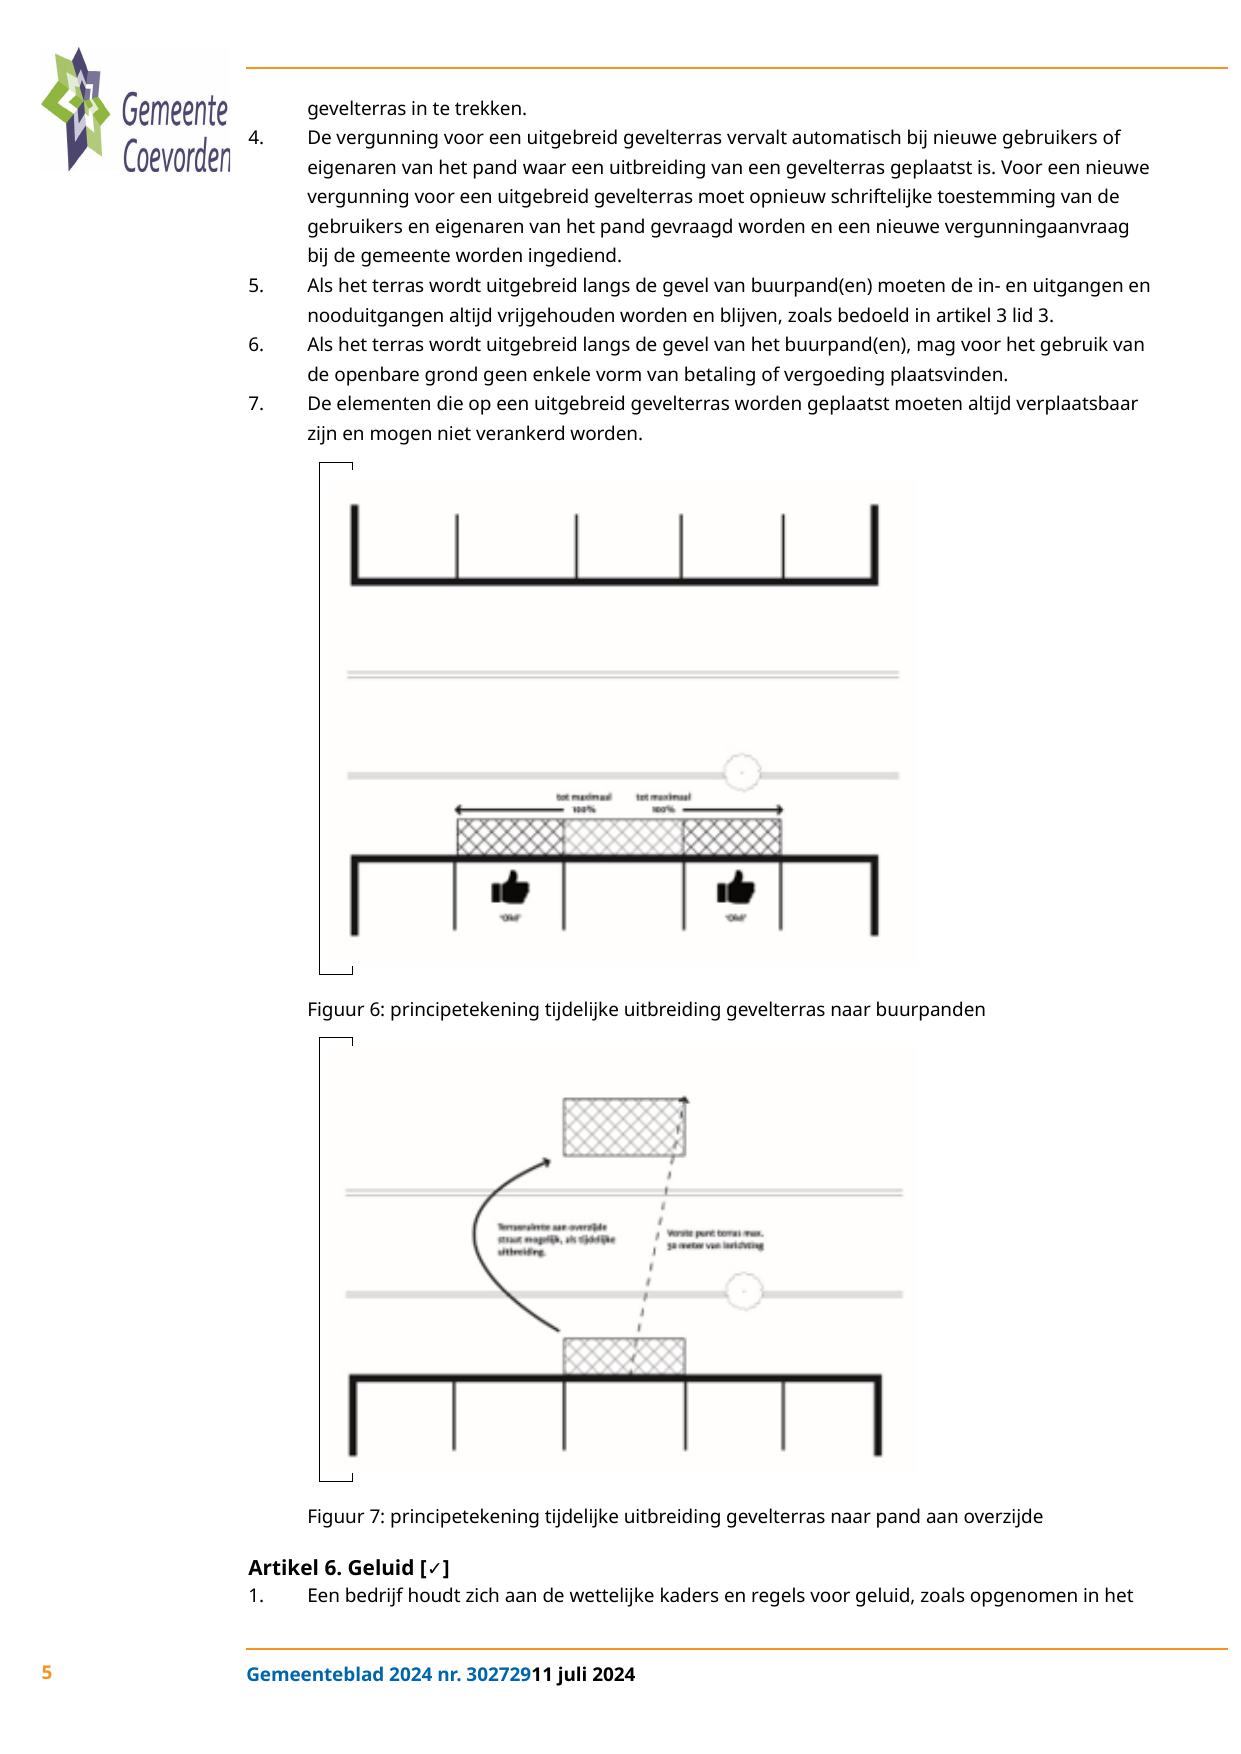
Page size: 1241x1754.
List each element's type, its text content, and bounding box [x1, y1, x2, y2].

picture [41, 47, 231, 172]
text Artikel 6. Geluid [✓] [248, 1553, 1152, 1582]
list De vergunning voor een uitgebreid gevelterras vervalt automatisch bij nieuwe gebruikers of eigenaren van het pand waar een uitbreiding van een gevelterras geplaatst is. Voor een nieuwe vergunning voor een uitgebreid gevelterras moet opnieuw schriftelijke toestemming van de gebruikers en eigenaren van het pand gevraagd worden en een nieuwe vergunningaanvraag bij de gemeente worden ingediend. [248, 124, 1152, 268]
list Een bedrijf houdt zich aan de wettelijke kaders en regels voor geluid, zoals opgenomen in het [248, 1582, 1152, 1607]
list gevelterras in te trekken. [248, 95, 1152, 121]
list Als het terras wordt uitgebreid langs de gevel van het buurpand(en), mag voor het gebruik van de openbare grond geen enkele vorm van betaling of vergoeding plaatsvinden. [248, 331, 1152, 387]
picture [327, 1046, 919, 1473]
list Figuur 6: principetekening tijdelijke uitbreiding gevelterras naar buurpanden [248, 996, 1152, 1022]
list Figuur 7: principetekening tijdelijke uitbreiding gevelterras naar pand aan overzijde [248, 1503, 1152, 1529]
picture [327, 470, 919, 966]
list Als het terras wordt uitgebreid langs de gevel van buurpand(en) moeten de in- en uitgangen en nooduitgangen altijd vrijgehouden worden en blijven, zoals bedoeld in artikel 3 lid 3. [248, 272, 1152, 328]
list De elementen die op een uitgebreid gevelterras worden geplaatst moeten altijd verplaatsbaar zijn en mogen niet verankerd worden. [248, 391, 1152, 446]
